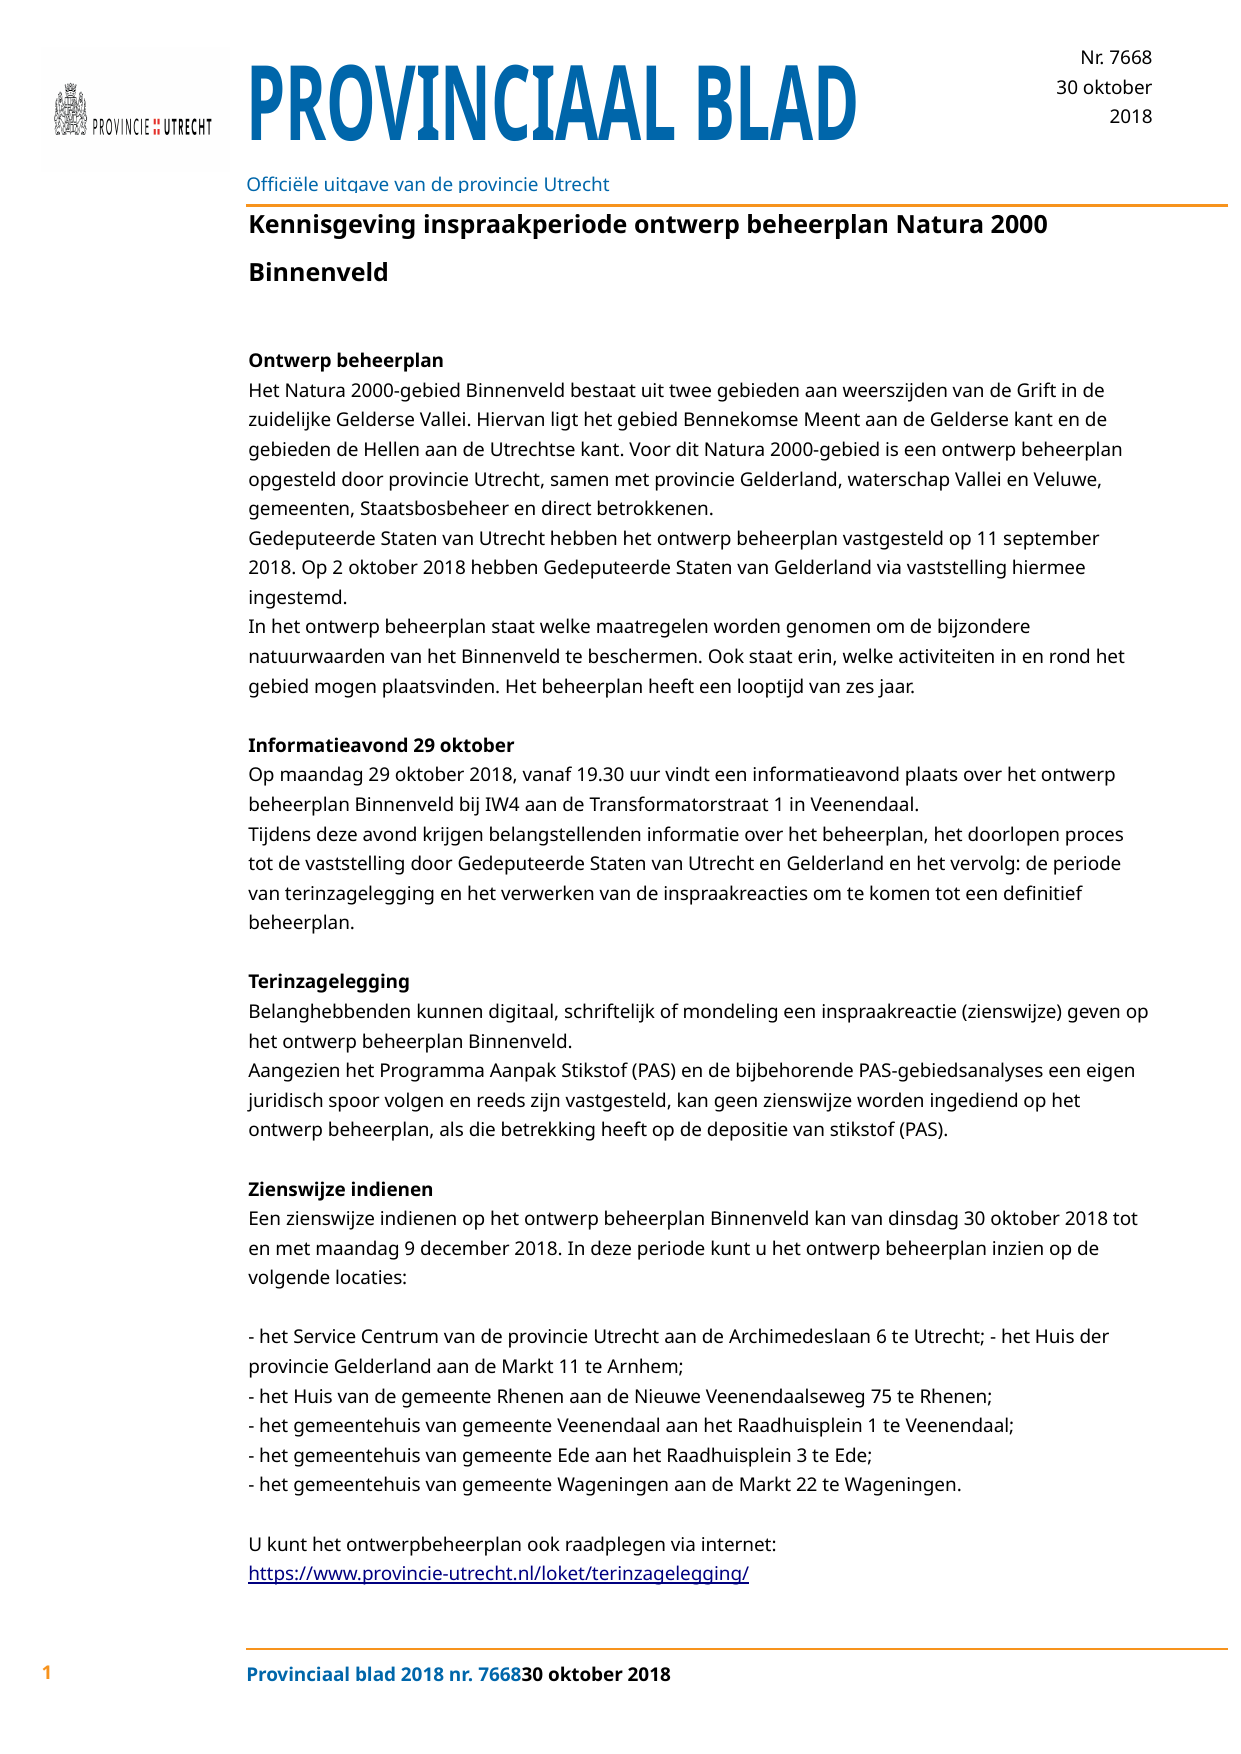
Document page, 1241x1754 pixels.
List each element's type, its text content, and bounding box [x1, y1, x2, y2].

text Op maandag 29 oktober 2018, vanaf 19.30 uur vindt een informatieavond plaats over het ontwerp beheerplan Binnenveld bij IW4 aan de Transformatorstraat 1 in Veenendaal. [248, 762, 1152, 817]
text - het Service Centrum van de provincie Utrecht aan de Archimedeslaan 6 te Utrecht; - het Huis der provincie Gelderland aan de Markt 11 te Arnhem; [248, 1324, 1152, 1379]
text Ontwerp beheerplan [248, 347, 1152, 373]
text Aangezien het Programma Aanpak Stikstof (PAS) en de bijbehorende PAS-gebiedsanalyses een eigen juridisch spoor volgen en reeds zijn vastgesteld, kan geen zienswijze worden ingediend op het ontwerp beheerplan, als die betrekking heeft op de depositie van stikstof (PAS). [248, 1057, 1152, 1142]
text Een zienswijze indienen op het ontwerp beheerplan Binnenveld kan van dinsdag 30 oktober 2018 tot en met maandag 9 december 2018. In deze periode kunt u het ontwerp beheerplan inzien op de volgende locaties: [248, 1205, 1152, 1290]
text Het Natura 2000-gebied Binnenveld bestaat uit twee gebieden aan weerszijden van de Grift in de zuidelijke Gelderse Vallei. Hiervan ligt het gebied Bennekomse Meent aan de Gelderse kant en de gebieden de Hellen aan de Utrechtse kant. Voor dit Natura 2000-gebied is een ontwerp beheerplan opgesteld door provincie Utrecht, samen met provincie Gelderland, waterschap Vallei en Veluwe, gemeenten, Staatsbosbeheer en direct betrokkenen. [248, 377, 1152, 521]
text - het gemeentehuis van gemeente Veenendaal aan het Raadhuisplein 1 te Veenendaal; [248, 1412, 1152, 1438]
text Gedeputeerde Staten van Utrecht hebben het ontwerp beheerplan vastgesteld op 11 september 2018. Op 2 oktober 2018 hebben Gedeputeerde Staten van Gelderland via vaststelling hiermee ingestemd. [248, 525, 1152, 610]
text In het ontwerp beheerplan staat welke maatregelen worden genomen om de bijzondere natuurwaarden van het Binnenveld te beschermen. Ook staat erin, welke activiteiten in en rond het gebied mogen plaatsvinden. Het beheerplan heeft een looptijd van zes jaar. [248, 614, 1152, 699]
text Tijdens deze avond krijgen belangstellenden informatie over het beheerplan, het doorlopen proces tot de vaststelling door Gedeputeerde Staten van Utrecht en Gelderland en het vervolg: de periode van terinzagelegging en het verwerken van de inspraakreacties om te komen tot een definitief beheerplan. [248, 821, 1152, 935]
text Zienswijze indienen [248, 1176, 1152, 1202]
text Belanghebbenden kunnen digitaal, schriftelijk of mondeling een inspraakreactie (zienswijze) geven op het ontwerp beheerplan Binnenveld. [248, 998, 1152, 1054]
text - het gemeentehuis van gemeente Wageningen aan de Markt 22 te Wageningen. [248, 1472, 1152, 1497]
text U kunt het ontwerpbeheerplan ook raadplegen via internet: https://www.provincie-utrecht.nl/loket/terinzagelegging/ [248, 1531, 1152, 1586]
picture [41, 47, 231, 172]
text - het gemeentehuis van gemeente Ede aan het Raadhuisplein 3 te Ede; [248, 1442, 1152, 1468]
text - het Huis van de gemeente Rhenen aan de Nieuwe Veenendaalseweg 75 te Rhenen; [248, 1383, 1152, 1409]
text Terinzagelegging [248, 969, 1152, 994]
text Kennisgeving inspraakperiode ontwerp beheerplan Natura 2000 Binnenveld [248, 207, 1152, 288]
text Informatieavond 29 oktober [248, 732, 1152, 758]
